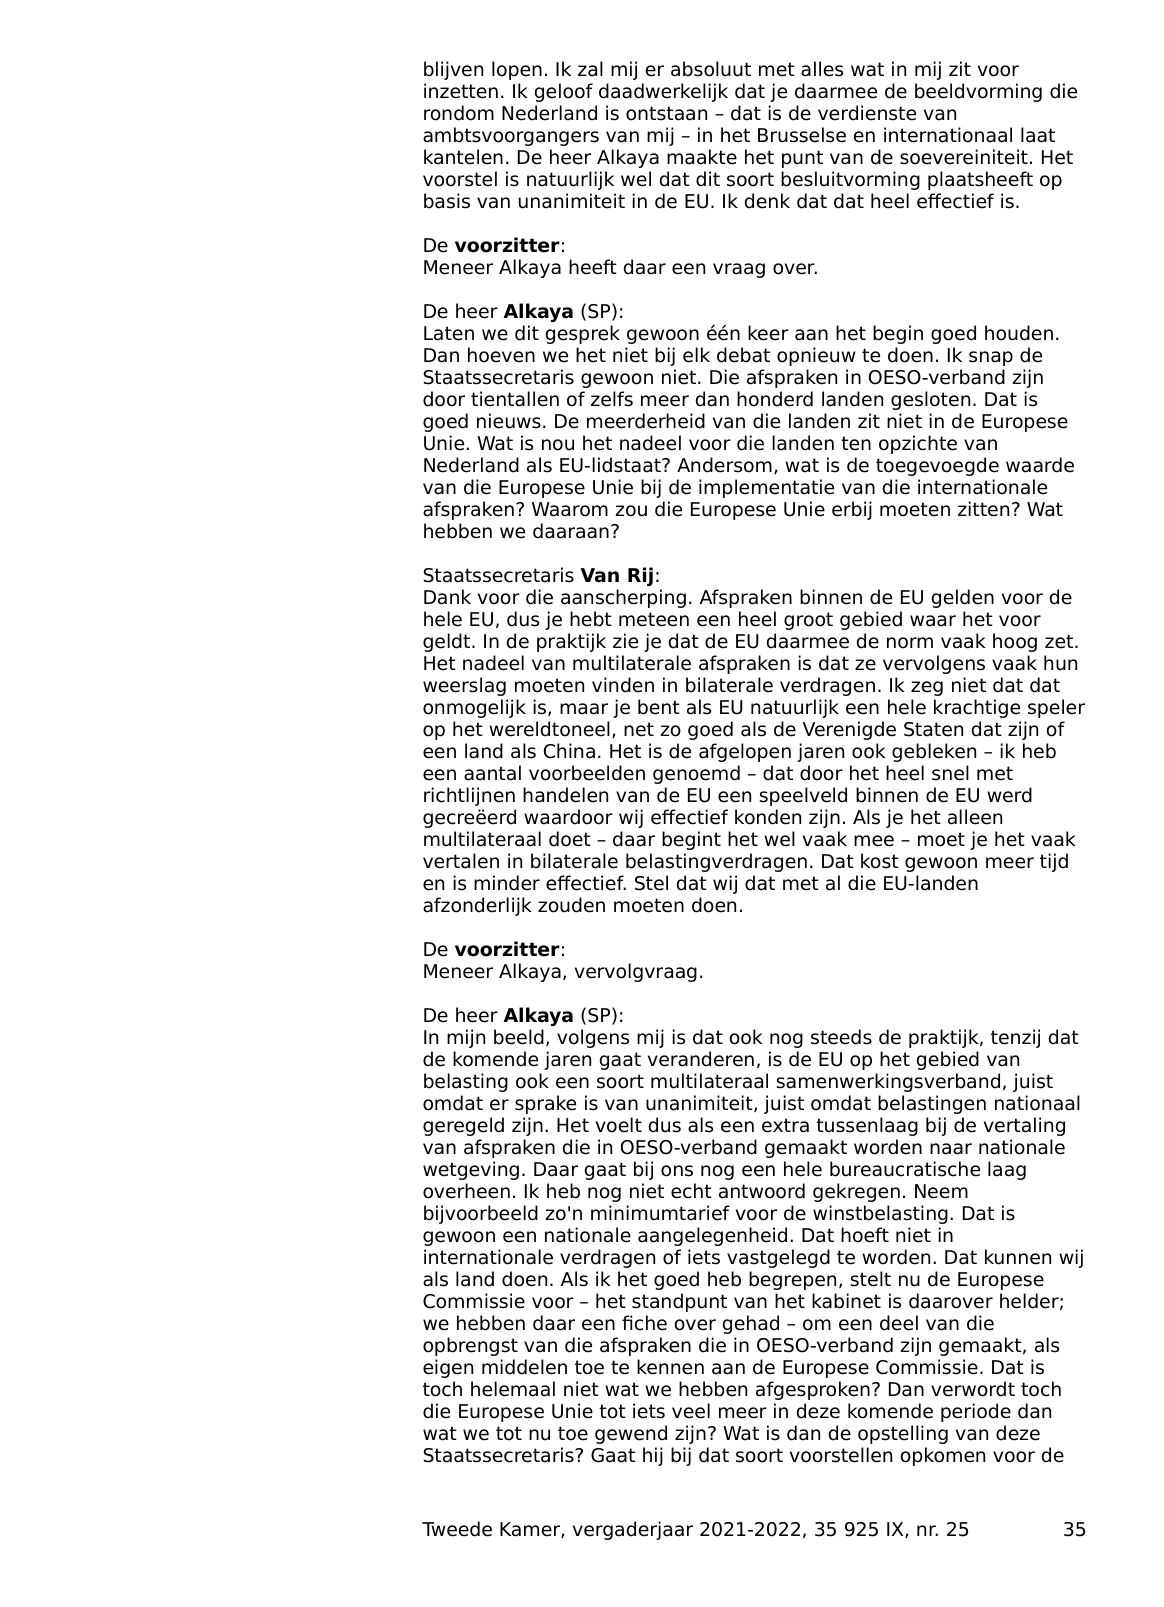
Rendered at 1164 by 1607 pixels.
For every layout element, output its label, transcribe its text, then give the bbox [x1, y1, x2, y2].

text Staatssecretaris Van Rij: [422, 565, 1087, 587]
text Meneer Alkaya heeft daar een vraag over. [422, 257, 1087, 279]
text In mijn beeld, volgens mij is dat ook nog steeds de praktijk, tenzij dat de komende jaren gaat veranderen, is de EU op het gebied van belasting ook een soort multilateraal samenwerkingsverband, juist omdat er sprake is van unanimiteit, juist omdat belastingen nationaal geregeld zijn. Het voelt dus als een extra tussenlaag bij de vertaling van afspraken die in OESO-verband gemaakt worden naar nationale wetgeving. Daar gaat bij ons nog een hele bureaucratische laag overheen. Ik heb nog niet echt antwoord gekregen. Neem bijvoorbeeld zo'n minimumtarief voor de winstbelasting. Dat is gewoon een nationale aangelegenheid. Dat hoeft niet in internationale verdragen of iets vastgelegd te worden. Dat kunnen wij als land doen. Als ik het goed heb begrepen, stelt nu de Europese Commissie voor – het standpunt van het kabinet is daarover helder; we hebben daar een fiche over gehad – om een deel van die opbrengst van die afspraken die in OESO-verband zijn gemaakt, als eigen middelen toe te kennen aan de Europese Commissie. Dat is toch helemaal niet wat we hebben afgesproken? Dan verwordt toch die Europese Unie tot iets veel meer in deze komende periode dan wat we tot nu toe gewend zijn? Wat is dan de opstelling van deze Staatssecretaris? Gaat hij bij dat soort voorstellen opkomen voor de [422, 1027, 1087, 1467]
text Dank voor die aanscherping. Afspraken binnen de EU gelden voor de hele EU, dus je hebt meteen een heel groot gebied waar het voor geldt. In de praktijk zie je dat de EU daarmee de norm vaak hoog zet. Het nadeel van multilaterale afspraken is dat ze vervolgens vaak hun weerslag moeten vinden in bilaterale verdragen. Ik zeg niet dat dat onmogelijk is, maar je bent als EU natuurlijk een hele krachtige speler op het wereldtoneel, net zo goed als de Verenigde Staten dat zijn of een land als China. Het is de afgelopen jaren ook gebleken – ik heb een aantal voorbeelden genoemd – dat door het heel snel met richtlijnen handelen van de EU een speelveld binnen de EU werd gecreëerd waardoor wij effectief konden zijn. Als je het alleen multilateraal doet – daar begint het wel vaak mee – moet je het vaak vertalen in bilaterale belastingverdragen. Dat kost gewoon meer tijd en is minder effectief. Stel dat wij dat met al die EU-landen afzonderlijk zouden moeten doen. [422, 587, 1087, 917]
text Meneer Alkaya, vervolgvraag. [422, 961, 1087, 983]
text De heer Alkaya (SP): [422, 301, 1087, 323]
text Laten we dit gesprek gewoon één keer aan het begin goed houden. Dan hoeven we het niet bij elk debat opnieuw te doen. Ik snap de Staatssecretaris gewoon niet. Die afspraken in OESO-verband zijn door tientallen of zelfs meer dan honderd landen gesloten. Dat is goed nieuws. De meerderheid van die landen zit niet in de Europese Unie. Wat is nou het nadeel voor die landen ten opzichte van Nederland als EU-lidstaat? Andersom, wat is de toegevoegde waarde van die Europese Unie bij de implementatie van die internationale afspraken? Waarom zou die Europese Unie erbij moeten zitten? Wat hebben we daaraan? [422, 323, 1087, 543]
text De voorzitter: [422, 939, 1087, 961]
text blijven lopen. Ik zal mij er absoluut met alles wat in mij zit voor inzetten. Ik geloof daadwerkelijk dat je daarmee de beeldvorming die rondom Nederland is ontstaan – dat is de verdienste van ambtsvoorgangers van mij – in het Brusselse en internationaal laat kantelen. De heer Alkaya maakte het punt van de soevereiniteit. Het voorstel is natuurlijk wel dat dit soort besluitvorming plaatsheeft op basis van unanimiteit in de EU. Ik denk dat dat heel effectief is. [422, 59, 1087, 213]
text De heer Alkaya (SP): [422, 1005, 1087, 1027]
text De voorzitter: [422, 235, 1087, 257]
